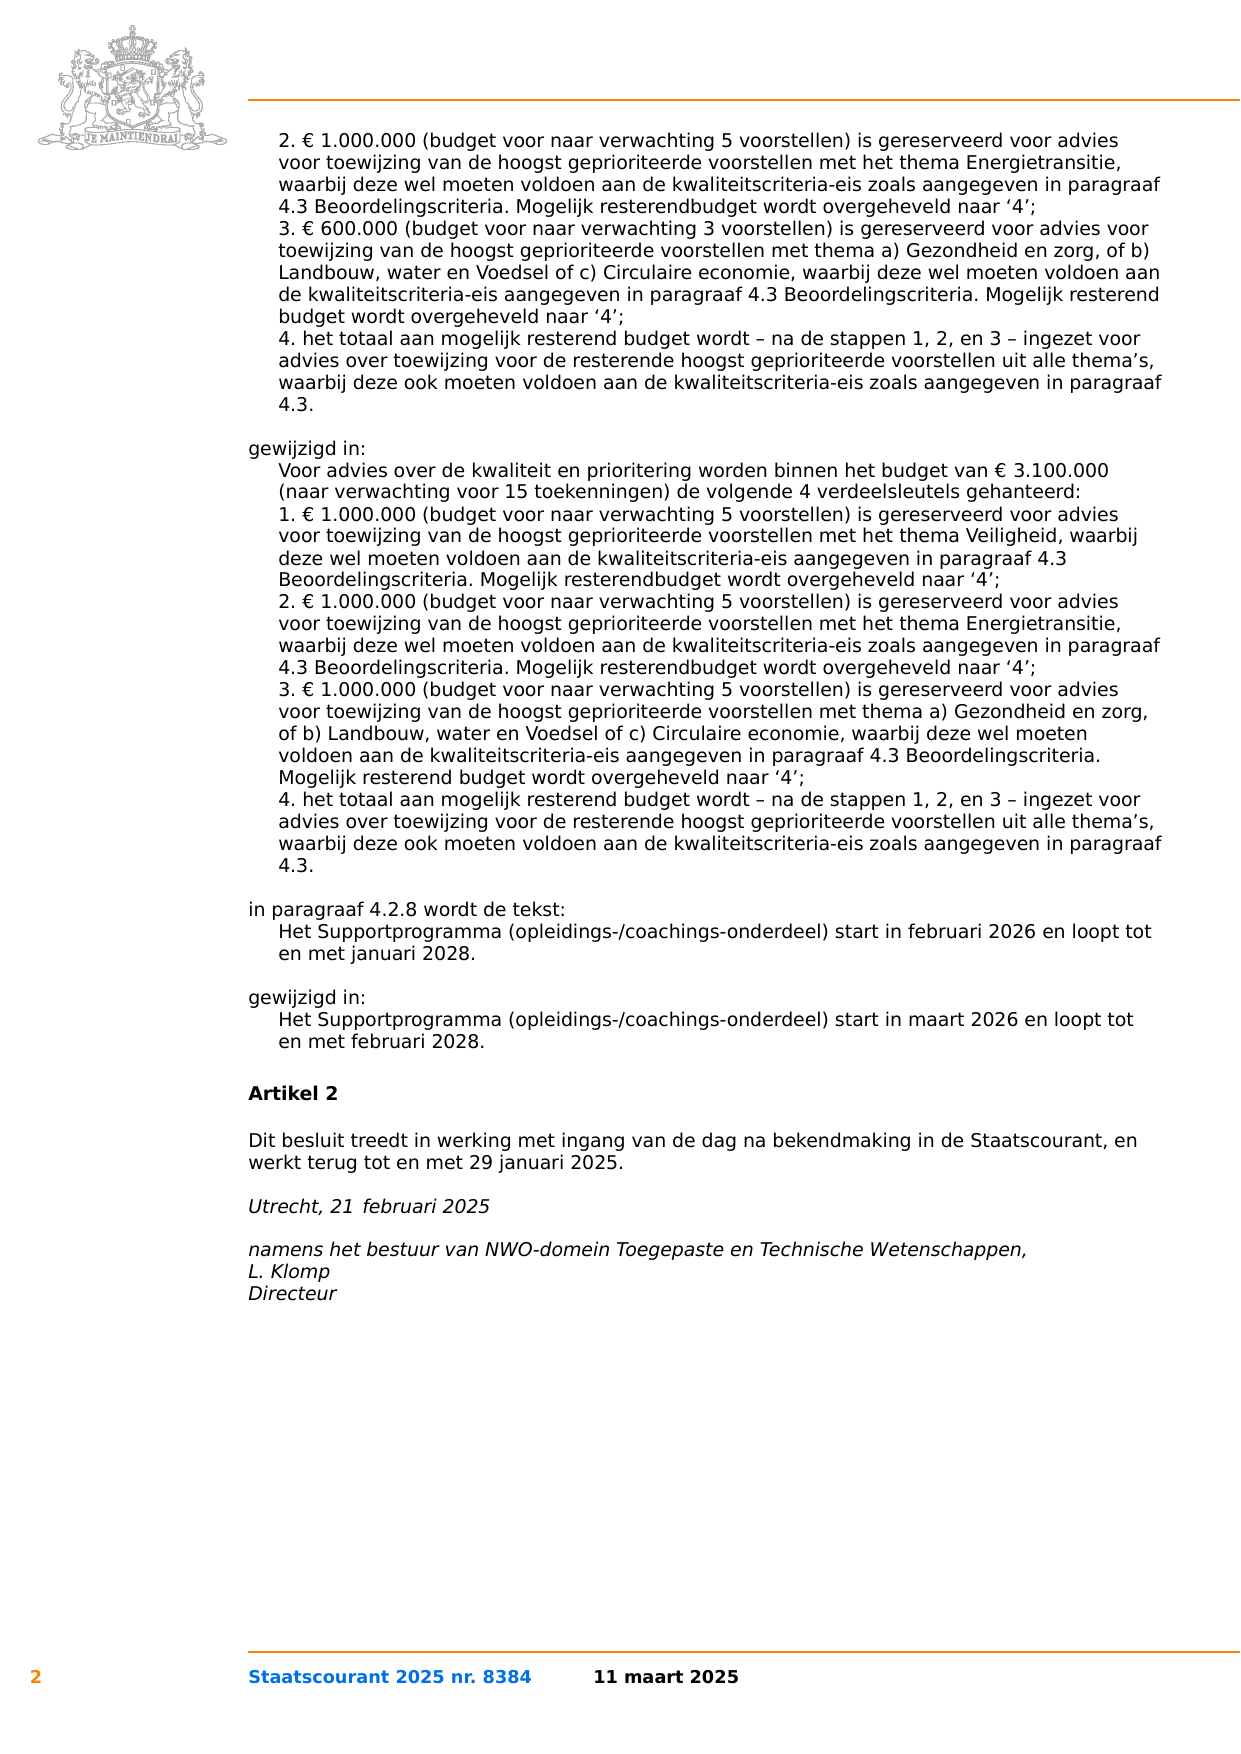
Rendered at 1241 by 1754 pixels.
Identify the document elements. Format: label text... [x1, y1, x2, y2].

text Utrecht, 21 februari 2025 [248, 1196, 1163, 1217]
text 2. € 1.000.000 (budget voor naar verwachting 5 voorstellen) is gereserveerd voor advies voor toewijzing van de hoogst geprioriteerde voorstellen met het thema Energietransitie, waarbij deze wel moeten voldoen aan de kwaliteitscriteria-eis zoals aangegeven in paragraaf 4.3 Beoordelingscriteria. Mogelijk resterendbudget wordt overgeheveld naar ‘4’; [278, 591, 1163, 679]
text Voor advies over de kwaliteit en prioritering worden binnen het budget van € 3.100.000 (naar verwachting voor 15 toekenningen) de volgende 4 verdeelsleutels gehanteerd: [278, 459, 1163, 503]
text in paragraaf 4.2.8 wordt de tekst: [248, 899, 1163, 921]
text 4. het totaal aan mogelijk resterend budget wordt – na de stappen 1, 2, en 3 – ingezet voor advies over toewijzing voor de resterende hoogst geprioriteerde voorstellen uit alle thema’s, waarbij deze ook moeten voldoen aan de kwaliteitscriteria-eis zoals aangegeven in paragraaf 4.3. [278, 328, 1163, 416]
text 2. € 1.000.000 (budget voor naar verwachting 5 voorstellen) is gereserveerd voor advies voor toewijzing van de hoogst geprioriteerde voorstellen met het thema Energietransitie, waarbij deze wel moeten voldoen aan de kwaliteitscriteria-eis zoals aangegeven in paragraaf 4.3 Beoordelingscriteria. Mogelijk resterendbudget wordt overgeheveld naar ‘4’; [278, 130, 1163, 218]
text 4. het totaal aan mogelijk resterend budget wordt – na de stappen 1, 2, en 3 – ingezet voor advies over toewijzing voor de resterende hoogst geprioriteerde voorstellen uit alle thema’s, waarbij deze ook moeten voldoen aan de kwaliteitscriteria-eis zoals aangegeven in paragraaf 4.3. [278, 789, 1163, 877]
text 1. € 1.000.000 (budget voor naar verwachting 5 voorstellen) is gereserveerd voor advies voor toewijzing van de hoogst geprioriteerde voorstellen met het thema Veiligheid, waarbij deze wel moeten voldoen aan de kwaliteitscriteria-eis aangegeven in paragraaf 4.3 Beoordelingscriteria. Mogelijk resterendbudget wordt overgeheveld naar ‘4’; [278, 503, 1163, 591]
text 3. € 600.000 (budget voor naar verwachting 3 voorstellen) is gereserveerd voor advies voor toewijzing van de hoogst geprioriteerde voorstellen met thema a) Gezondheid en zorg, of b) Landbouw, water en Voedsel of c) Circulaire economie, waarbij deze wel moeten voldoen aan de kwaliteitscriteria-eis aangegeven in paragraaf 4.3 Beoordelingscriteria. Mogelijk resterend budget wordt overgeheveld naar ‘4’; [278, 218, 1163, 328]
text gewijzigd in: [248, 987, 1163, 1009]
picture [38, 25, 227, 150]
text Het Supportprogramma (opleidings-/coachings-onderdeel) start in maart 2026 en loopt tot en met februari 2028. [278, 1009, 1163, 1053]
text Het Supportprogramma (opleidings-/coachings-onderdeel) start in februari 2026 en loopt tot en met januari 2028. [278, 921, 1163, 965]
text gewijzigd in: [248, 437, 1163, 459]
subtitle Artikel 2 [248, 1083, 1163, 1105]
text 3. € 1.000.000 (budget voor naar verwachting 5 voorstellen) is gereserveerd voor advies voor toewijzing van de hoogst geprioriteerde voorstellen met thema a) Gezondheid en zorg, of b) Landbouw, water en Voedsel of c) Circulaire economie, waarbij deze wel moeten voldoen aan de kwaliteitscriteria-eis aangegeven in paragraaf 4.3 Beoordelingscriteria. Mogelijk resterend budget wordt overgeheveld naar ‘4’; [278, 679, 1163, 789]
text namens het bestuur van NWO-domein Toegepaste en Technische Wetenschappen, L. Klomp Directeur [248, 1239, 1163, 1305]
text Dit besluit treedt in werking met ingang van de dag na bekendmaking in de Staatscourant, en werkt terug tot en met 29 januari 2025. [248, 1130, 1163, 1174]
